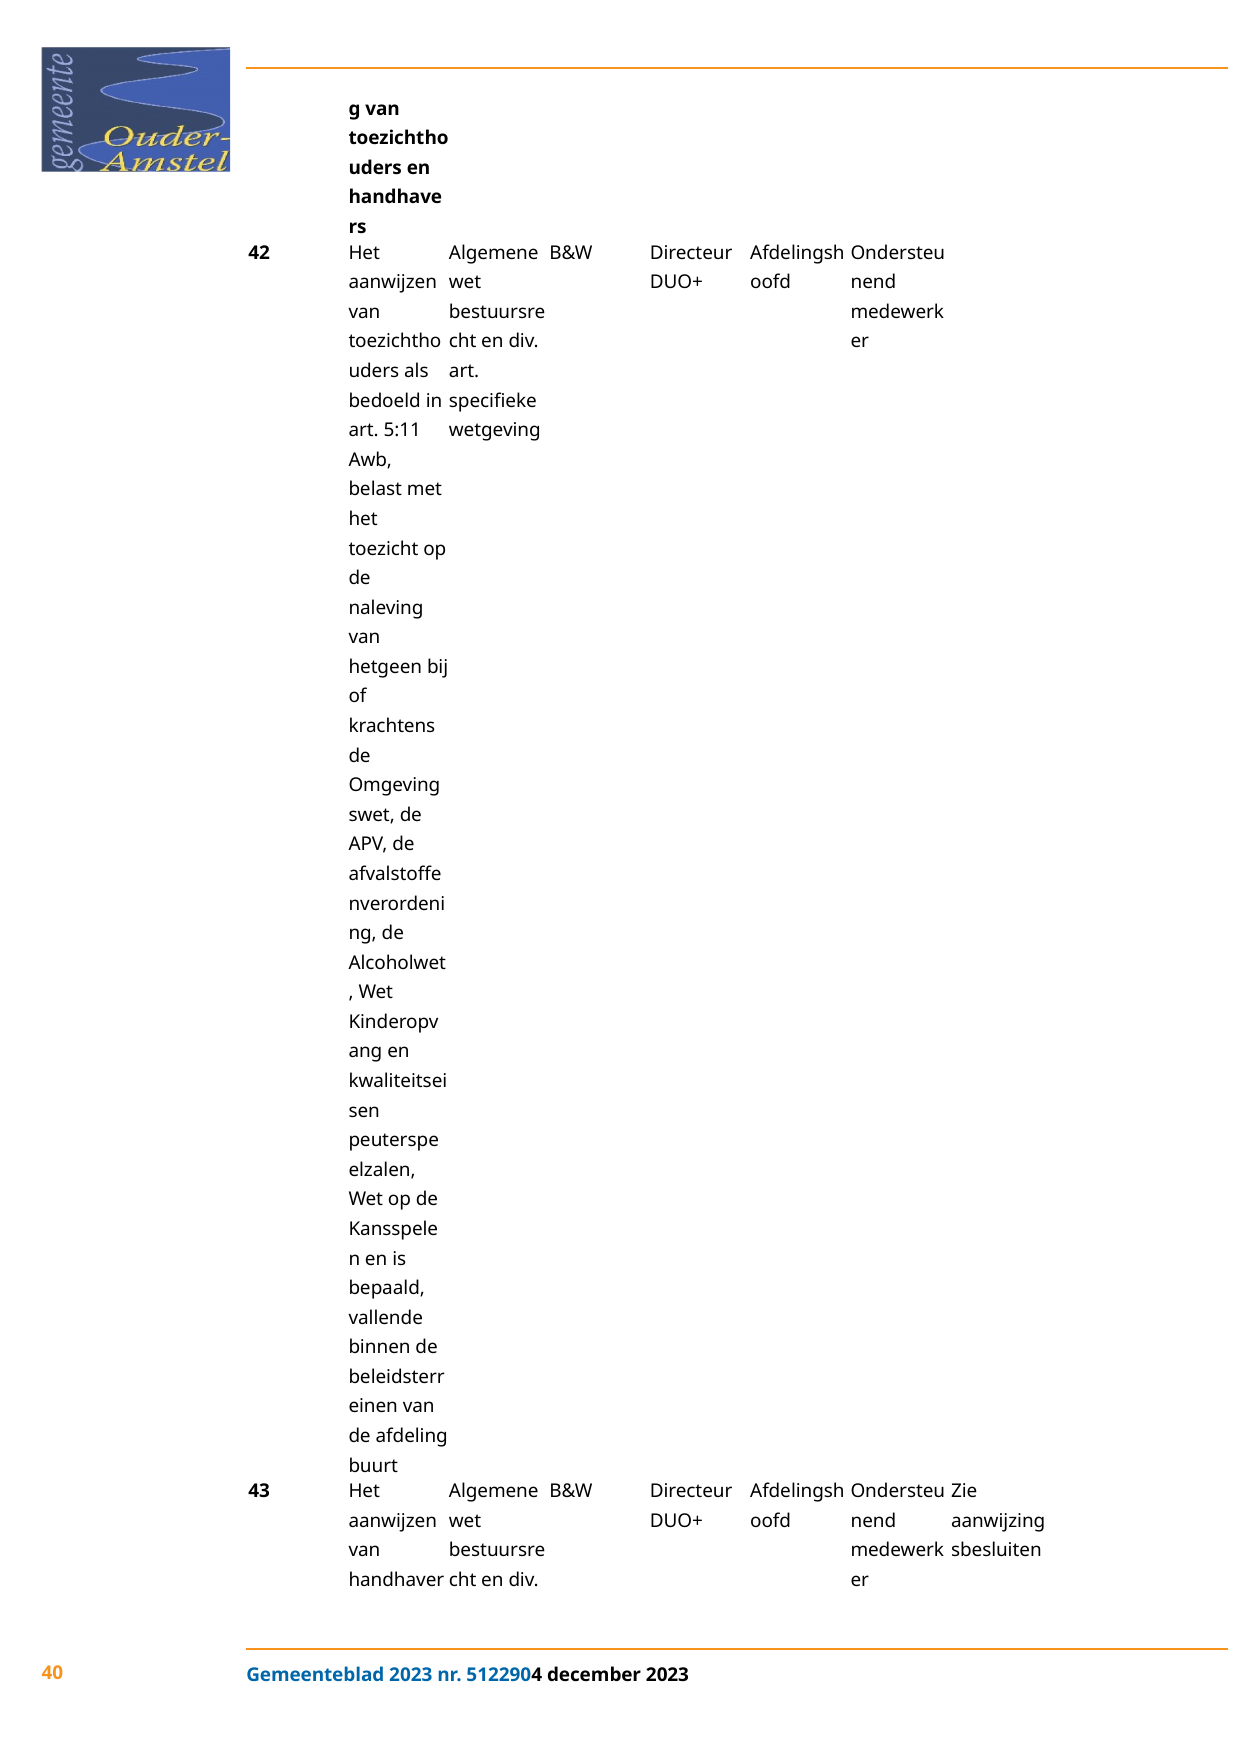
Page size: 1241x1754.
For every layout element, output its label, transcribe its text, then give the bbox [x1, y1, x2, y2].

table_cell B&W [549, 1478, 649, 1592]
table_cell Zie aanwijzingsbesluiten [951, 1478, 1051, 1592]
table_cell Het aanwijzen van handhaver [348, 1478, 449, 1592]
table_cell [1051, 95, 1152, 239]
picture [41, 47, 231, 172]
table_cell [449, 95, 549, 239]
table_cell [1051, 1478, 1152, 1592]
table_cell B&W [549, 239, 649, 1477]
table_cell Algemene wet bestuursrecht en div. [449, 1478, 549, 1592]
table_cell [248, 95, 348, 239]
table_cell Afdelingshoofd [750, 1478, 850, 1592]
table_cell [951, 95, 1051, 239]
table_cell Afdelingshoofd [750, 239, 850, 1477]
table_cell Ondersteunend medewerker [850, 239, 951, 1477]
table_cell Het aanwijzen van toezichthouders als bedoeld in art. 5:11 Awb, belast met het toezicht op de naleving van hetgeen bij of krachtens de Omgevingswet, de APV, de afvalstoffenverordening, de Alcoholwet, Wet Kinderopvang en kwaliteitseisen peuterspeelzalen, Wet op de Kansspelen en is bepaald, vallende binnen de beleidsterreinen van de afdeling buurt [348, 239, 449, 1477]
table_cell Directeur DUO+ [650, 239, 750, 1477]
table_cell 42 [248, 239, 348, 1477]
table_cell [650, 95, 750, 239]
table_cell [750, 95, 850, 239]
table_cell [549, 95, 649, 239]
table_cell Ondersteunend medewerker [850, 1478, 951, 1592]
table_cell [850, 95, 951, 239]
table_cell [951, 239, 1051, 1477]
table_cell Directeur DUO+ [650, 1478, 750, 1592]
table_cell g van toezichthouders en handhavers [348, 95, 449, 239]
table_cell 43 [248, 1478, 348, 1592]
table_cell [1051, 239, 1152, 1477]
table_cell Algemene wet bestuursrecht en div. art. specifieke wetgeving [449, 239, 549, 1477]
